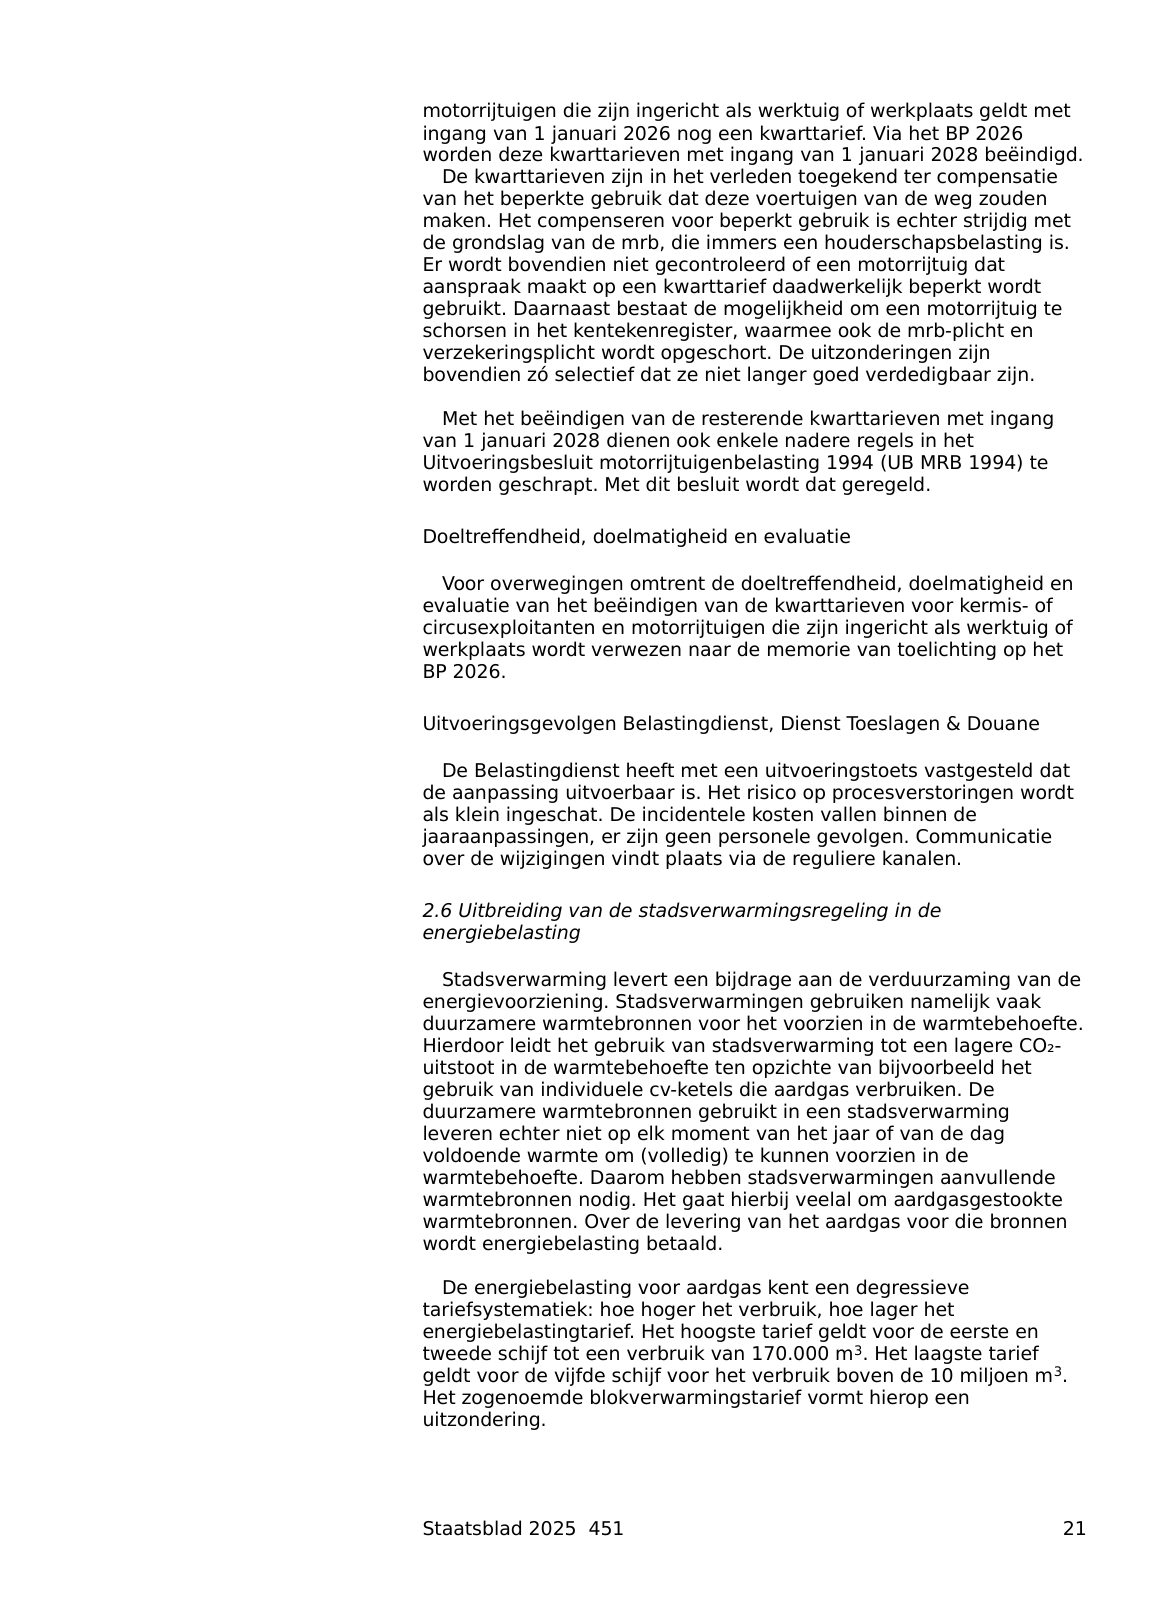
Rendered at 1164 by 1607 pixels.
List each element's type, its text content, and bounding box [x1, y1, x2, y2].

text Met het beëindigen van de resterende kwarttarieven met ingang van 1 januari 2028 dienen ook enkele nadere regels in het Uitvoeringsbesluit motorrijtuigenbelasting 1994 (UB MRB 1994) te worden geschrapt. Met dit besluit wordt dat geregeld. [422, 408, 1087, 496]
subtitle 2.6 Uitbreiding van de stadsverwarmingsregeling in de energiebelasting [422, 900, 1087, 944]
text motorrijtuigen die zijn ingericht als werktuig of werkplaats geldt met ingang van 1 januari 2026 nog een kwarttarief. Via het BP 2026 worden deze kwarttarieven met ingang van 1 januari 2028 beëindigd. [422, 100, 1087, 166]
text De energiebelasting voor aardgas kent een degressieve tariefsystematiek: hoe hoger het verbruik, hoe lager het energiebelastingtarief. Het hoogste tarief geldt voor de eerste en tweede schijf tot een verbruik van 170.000 m3. Het laagste tarief geldt voor de vijfde schijf voor het verbruik boven de 10 miljoen m3. Het zogenoemde blokverwarmingstarief vormt hierop een uitzondering. [422, 1277, 1087, 1431]
subtitle Uitvoeringsgevolgen Belastingdienst, Dienst Toeslagen & Douane [422, 713, 1087, 735]
text De kwarttarieven zijn in het verleden toegekend ter compensatie van het beperkte gebruik dat deze voertuigen van de weg zouden maken. Het compenseren voor beperkt gebruik is echter strijdig met de grondslag van de mrb, die immers een houderschapsbelasting is. Er wordt bovendien niet gecontroleerd of een motorrijtuig dat aanspraak maakt op een kwarttarief daadwerkelijk beperkt wordt gebruikt. Daarnaast bestaat de mogelijkheid om een motorrijtuig te schorsen in het kentekenregister, waarmee ook de mrb-plicht en verzekeringsplicht wordt opgeschort. De uitzonderingen zijn bovendien zó selectief dat ze niet langer goed verdedigbaar zijn. [422, 166, 1087, 386]
text Stadsverwarming levert een bijdrage aan de verduurzaming van de energievoorziening. Stadsverwarmingen gebruiken namelijk vaak duurzamere warmtebronnen voor het voorzien in de warmtebehoefte. Hierdoor leidt het gebruik van stadsverwarming tot een lagere CO₂-uitstoot in de warmtebehoefte ten opzichte van bijvoorbeeld het gebruik van individuele cv-ketels die aardgas verbruiken. De duurzamere warmtebronnen gebruikt in een stadsverwarming leveren echter niet op elk moment van het jaar of van de dag voldoende warmte om (volledig) te kunnen voorzien in de warmtebehoefte. Daarom hebben stadsverwarmingen aanvullende warmtebronnen nodig. Het gaat hierbij veelal om aardgasgestookte warmtebronnen. Over de levering van het aardgas voor die bronnen wordt energiebelasting betaald. [422, 969, 1087, 1255]
subtitle Doeltreffendheid, doelmatigheid en evaluatie [422, 526, 1087, 548]
text Voor overwegingen omtrent de doeltreffendheid, doelmatigheid en evaluatie van het beëindigen van de kwarttarieven voor kermis- of circusexploitanten en motorrijtuigen die zijn ingericht als werktuig of werkplaats wordt verwezen naar de memorie van toelichting op het BP 2026. [422, 573, 1087, 683]
text De Belastingdienst heeft met een uitvoeringstoets vastgesteld dat de aanpassing uitvoerbaar is. Het risico op procesverstoringen wordt als klein ingeschat. De incidentele kosten vallen binnen de jaaraanpassingen, er zijn geen personele gevolgen. Communicatie over de wijzigingen vindt plaats via de reguliere kanalen. [422, 760, 1087, 870]
